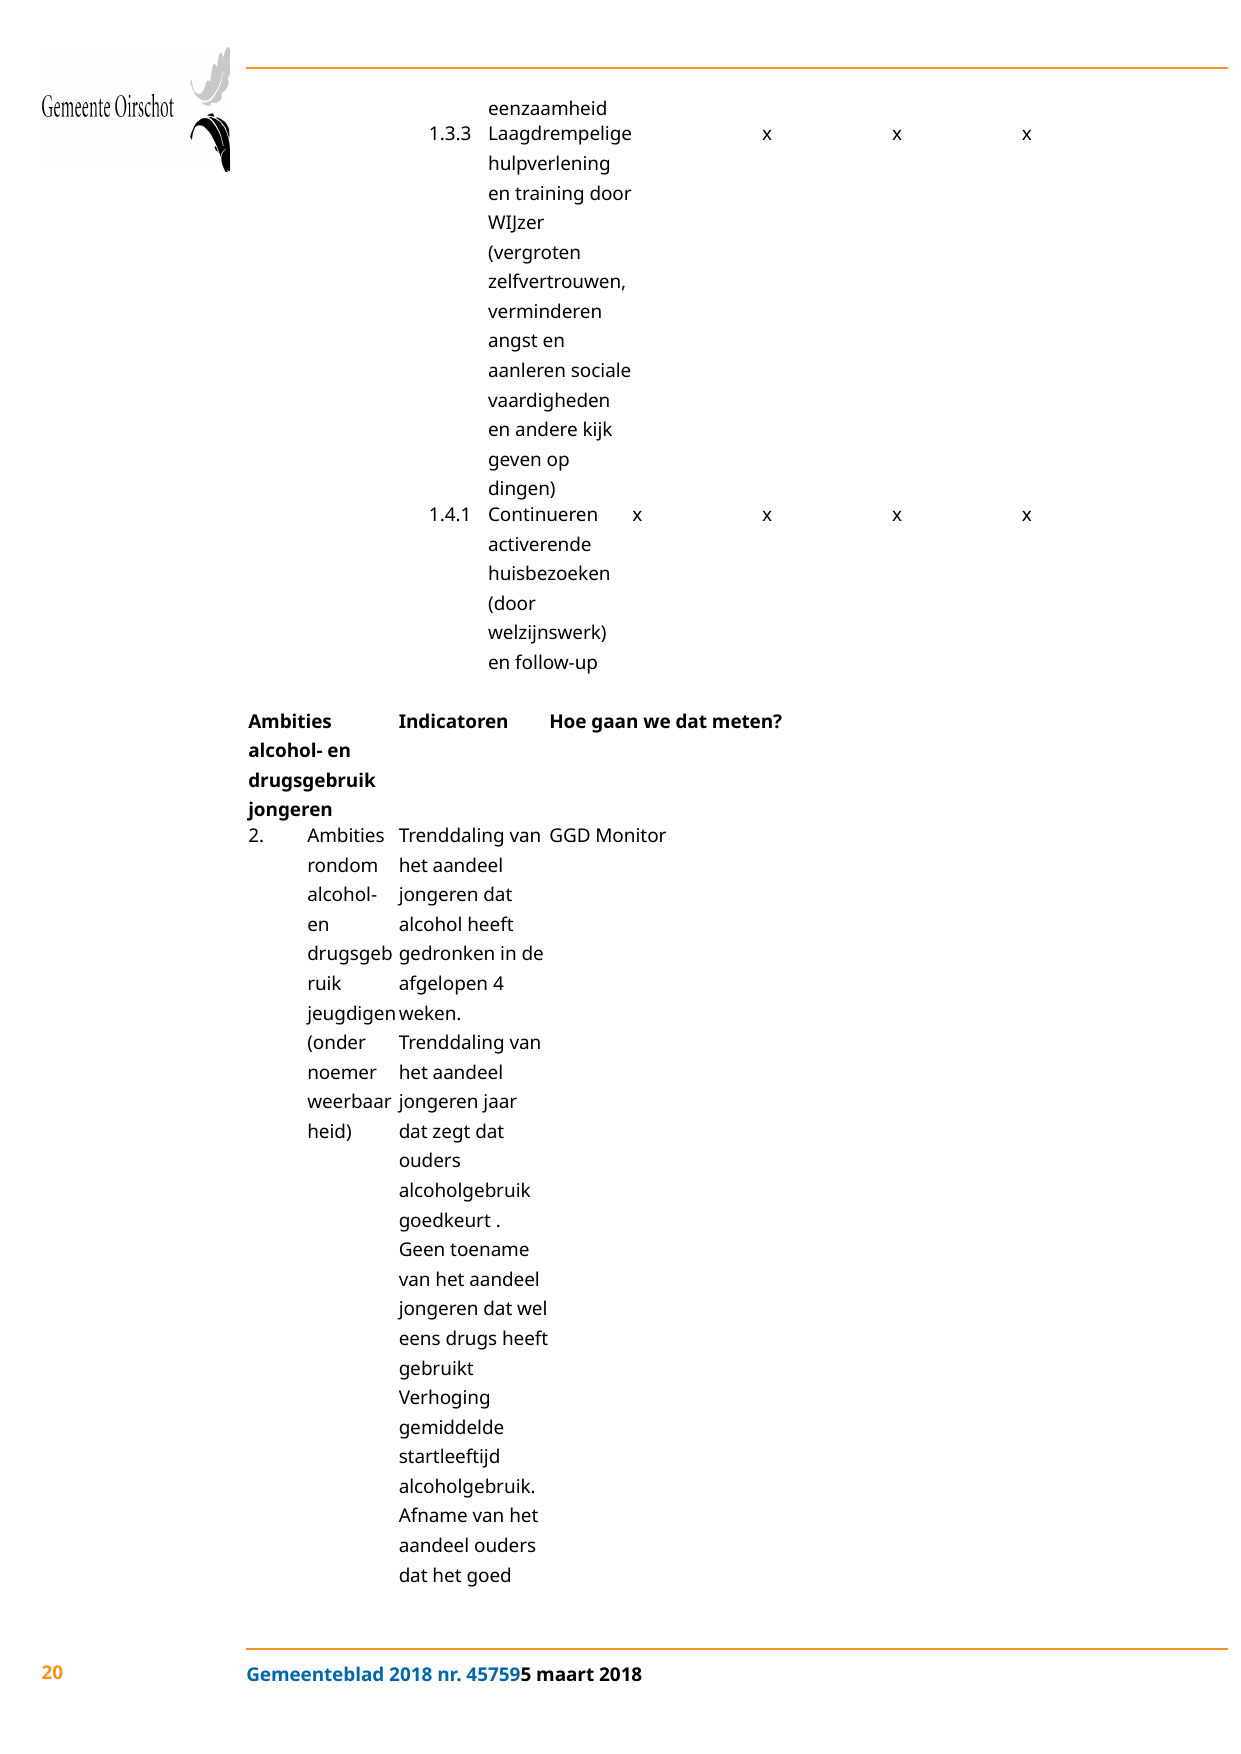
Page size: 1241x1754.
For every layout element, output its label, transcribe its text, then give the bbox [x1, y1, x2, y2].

table_cell x [762, 121, 892, 501]
table_cell GGD Monitor [549, 822, 1152, 1588]
table_cell [1022, 95, 1152, 121]
table_cell x [632, 501, 762, 675]
table_cell Laagdrempelige hulpverlening en training door WIJzer (vergroten zelfvertrouwen, verminderen angst en aanleren sociale vaardigheden en andere kijk geven op dingen) [429, 121, 632, 501]
table_cell Trenddaling van het aandeel jongeren dat alcohol heeft gedronken in de afgelopen 4 weken. Trenddaling van het aandeel jongeren jaar dat zegt dat ouders alcoholgebruik goedkeurt . Geen toename van het aandeel jongeren dat wel eens drugs heeft gebruikt Verhoging gemiddelde startleeftijd alcoholgebruik. Afname van het aandeel ouders dat het goed [399, 822, 549, 1588]
table_header Indicatoren [399, 708, 549, 822]
table_cell x [892, 501, 1022, 675]
table_cell Continueren activerende huisbezoeken (door welzijnswerk) en follow-up [429, 501, 632, 675]
table_header Hoe gaan we dat meten? [549, 708, 1152, 822]
picture [41, 47, 231, 172]
table_cell x [762, 501, 892, 675]
table_cell [248, 95, 429, 675]
table_cell x [892, 121, 1022, 501]
table_cell x [1022, 121, 1152, 501]
table_cell [632, 95, 762, 121]
table_cell Ambities rondom alcohol- en drugsgebruik jeugdigen (onder noemer weerbaarheid) [248, 822, 398, 1588]
table_cell x [1022, 501, 1152, 675]
table_cell [632, 121, 762, 501]
table_cell [762, 95, 892, 121]
table_header Ambities alcohol- en drugsgebruik jongeren [248, 708, 398, 822]
table_cell eenzaamheid [429, 95, 632, 121]
table_cell [892, 95, 1022, 121]
